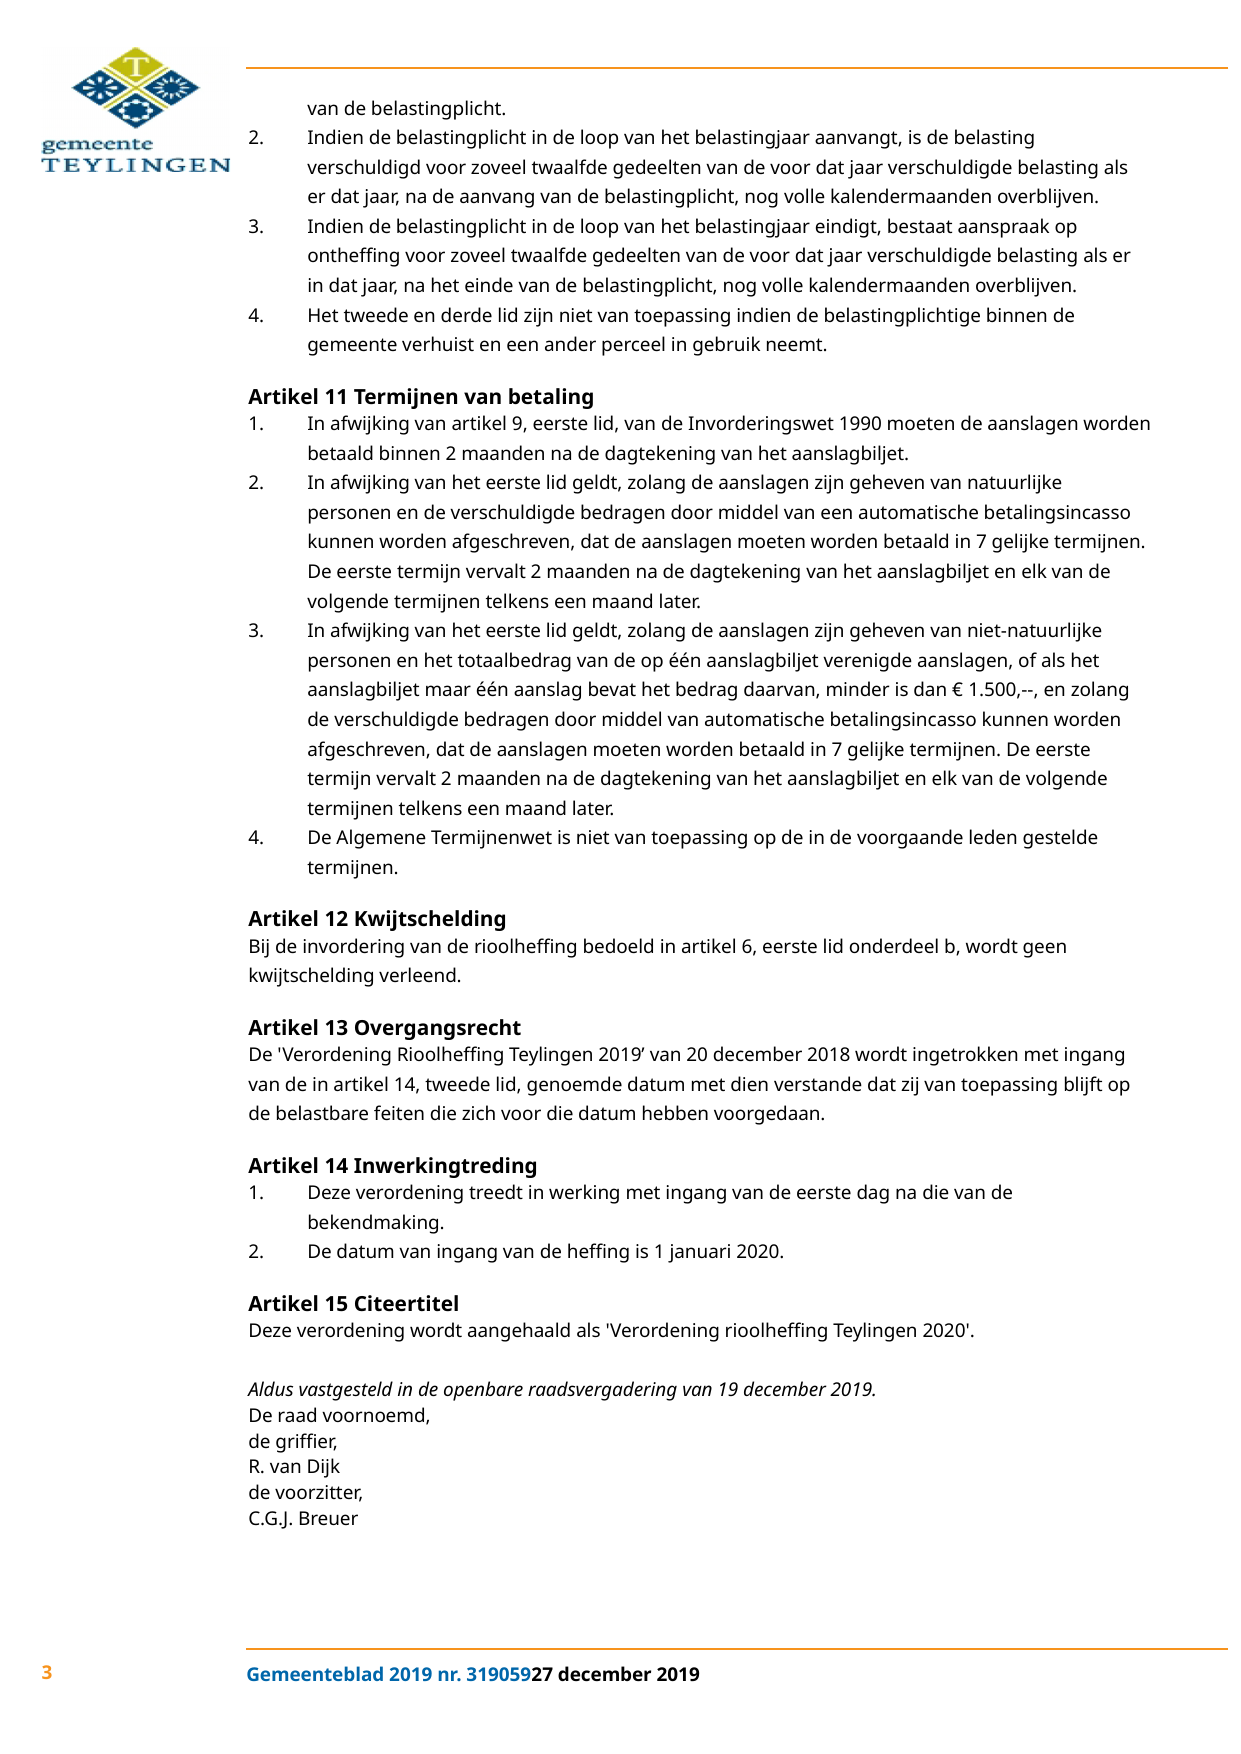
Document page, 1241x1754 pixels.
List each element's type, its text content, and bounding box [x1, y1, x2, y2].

list Deze verordening treedt in werking met ingang van de eerste dag na die van de bekendmaking. [248, 1179, 1152, 1235]
text Artikel 15 Citeertitel [248, 1289, 1152, 1317]
list In afwijking van het eerste lid geldt, zolang de aanslagen zijn geheven van natuurlijke personen en de verschuldigde bedragen door middel van een automatische betalingsincasso kunnen worden afgeschreven, dat de aanslagen moeten worden betaald in 7 gelijke termijnen. De eerste termijn vervalt 2 maanden na de dagtekening van het aanslagbiljet en elk van de volgende termijnen telkens een maand later. [248, 469, 1152, 613]
list De datum van ingang van de heffing is 1 januari 2020. [248, 1238, 1152, 1264]
text Artikel 12 Kwijtschelding [248, 904, 1152, 933]
list Indien de belastingplicht in de loop van het belastingjaar aanvangt, is de belasting verschuldigd voor zoveel twaalfde gedeelten van de voor dat jaar verschuldigde belasting als er dat jaar, na de aanvang van de belastingplicht, nog volle kalendermaanden overblijven. [248, 124, 1152, 209]
list De Algemene Termijnenwet is niet van toepassing op de in de voorgaande leden gestelde termijnen. [248, 824, 1152, 880]
list Het tweede en derde lid zijn niet van toepassing indien de belastingplichtige binnen de gemeente verhuist en een ander perceel in gebruik neemt. [248, 302, 1152, 357]
picture [41, 47, 231, 172]
text de voorzitter, [248, 1479, 1152, 1505]
list van de belastingplicht. [248, 95, 1152, 121]
text R. van Dijk [248, 1454, 1152, 1479]
list In afwijking van het eerste lid geldt, zolang de aanslagen zijn geheven van niet-natuurlijke personen en het totaalbedrag van de op één aanslagbiljet verenigde aanslagen, of als het aanslagbiljet maar één aanslag bevat het bedrag daarvan, minder is dan € 1.500,--, en zolang de verschuldigde bedragen door middel van automatische betalingsincasso kunnen worden afgeschreven, dat de aanslagen moeten worden betaald in 7 gelijke termijnen. De eerste termijn vervalt 2 maanden na de dagtekening van het aanslagbiljet en elk van de volgende termijnen telkens een maand later. [248, 617, 1152, 821]
text De raad voornoemd, [248, 1402, 1152, 1428]
text Artikel 11 Termijnen van betaling [248, 382, 1152, 410]
text Aldus vastgesteld in de openbare raadsvergadering van 19 december 2019. [248, 1377, 1152, 1402]
text Deze verordening wordt aangehaald als 'Verordening rioolheffing Teylingen 2020'. [248, 1317, 1152, 1343]
text Bij de invordering van de rioolheffing bedoeld in artikel 6, eerste lid onderdeel b, wordt geen kwijtschelding verleend. [248, 933, 1152, 988]
text C.G.J. Breuer [248, 1505, 1152, 1531]
list In afwijking van artikel 9, eerste lid, van de Invorderingswet 1990 moeten de aanslagen worden betaald binnen 2 maanden na de dagtekening van het aanslagbiljet. [248, 410, 1152, 466]
text Artikel 13 Overgangsrecht [248, 1013, 1152, 1041]
text De 'Verordening Rioolheffing Teylingen 2019’ van 20 december 2018 wordt ingetrokken met ingang van de in artikel 14, tweede lid, genoemde datum met dien verstande dat zij van toepassing blijft op de belastbare feiten die zich voor die datum hebben voorgedaan. [248, 1041, 1152, 1126]
text de griffier, [248, 1428, 1152, 1454]
text Artikel 14 Inwerkingtreding [248, 1151, 1152, 1179]
list Indien de belastingplicht in de loop van het belastingjaar eindigt, bestaat aanspraak op ontheffing voor zoveel twaalfde gedeelten van de voor dat jaar verschuldigde belasting als er in dat jaar, na het einde van de belastingplicht, nog volle kalendermaanden overblijven. [248, 213, 1152, 298]
